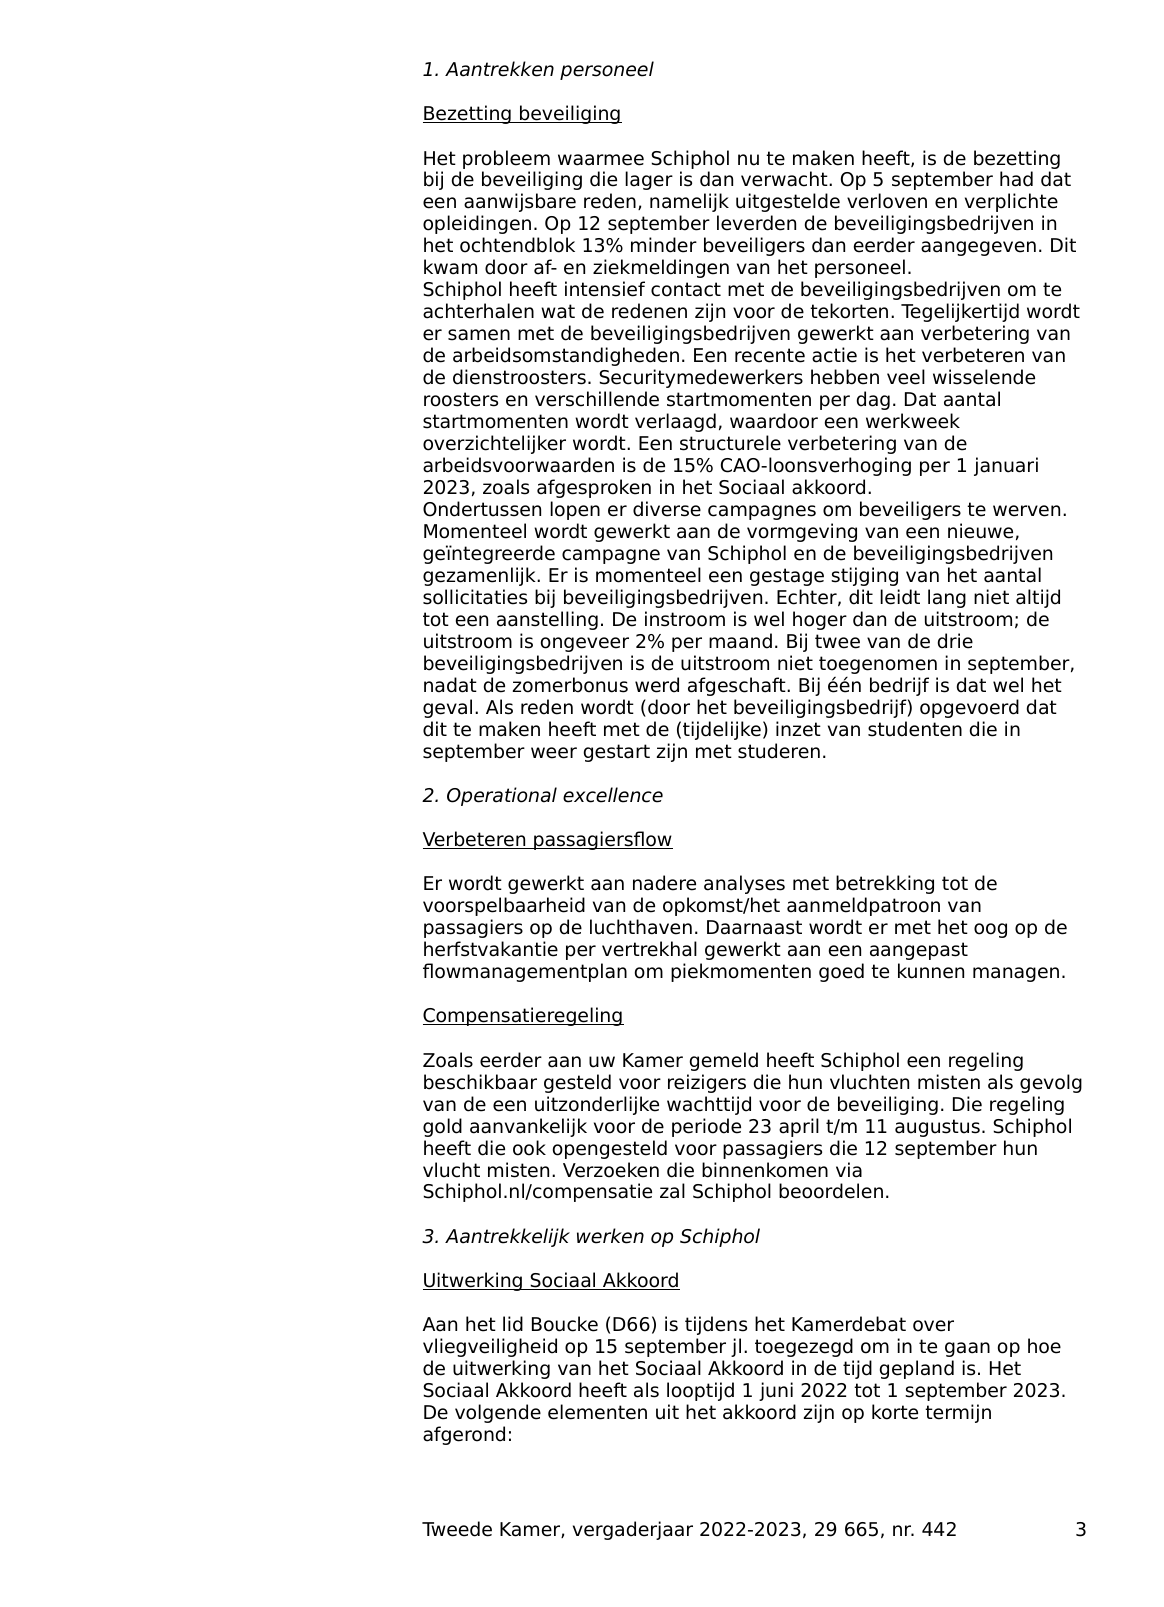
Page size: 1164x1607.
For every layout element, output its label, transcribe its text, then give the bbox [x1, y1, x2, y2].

text Schiphol heeft intensief contact met de beveiligingsbedrijven om te achterhalen wat de redenen zijn voor de tekorten. Tegelijkertijd wordt er samen met de beveiligingsbedrijven gewerkt aan verbetering van de arbeidsomstandigheden. Een recente actie is het verbeteren van de dienstroosters. Securitymedewerkers hebben veel wisselende roosters en verschillende startmomenten per dag. Dat aantal startmomenten wordt verlaagd, waardoor een werkweek overzichtelijker wordt. Een structurele verbetering van de arbeidsvoorwaarden is de 15% CAO-loonsverhoging per 1 januari 2023, zoals afgesproken in het Sociaal akkoord. [422, 279, 1087, 499]
text Zoals eerder aan uw Kamer gemeld heeft Schiphol een regeling beschikbaar gesteld voor reizigers die hun vluchten misten als gevolg van de een uitzonderlijke wachttijd voor de beveiliging. Die regeling gold aanvankelijk voor de periode 23 april t/m 11 augustus. Schiphol heeft die ook opengesteld voor passagiers die 12 september hun vlucht misten. Verzoeken die binnenkomen via Schiphol.nl/compensatie zal Schiphol beoordelen. [422, 1049, 1087, 1203]
subtitle 1. Aantrekken personeel [422, 59, 1087, 81]
subtitle 2. Operational excellence [422, 785, 1087, 807]
text Ondertussen lopen er diverse campagnes om beveiligers te werven. Momenteel wordt gewerkt aan de vormgeving van een nieuwe, geïntegreerde campagne van Schiphol en de beveiligingsbedrijven gezamenlijk. Er is momenteel een gestage stijging van het aantal sollicitaties bij beveiligingsbedrijven. Echter, dit leidt lang niet altijd tot een aanstelling. De instroom is wel hoger dan de uitstroom; de uitstroom is ongeveer 2% per maand. Bij twee van de drie beveiligingsbedrijven is de uitstroom niet toegenomen in september, nadat de zomerbonus werd afgeschaft. Bij één bedrijf is dat wel het geval. Als reden wordt (door het beveiligingsbedrijf) opgevoerd dat dit te maken heeft met de (tijdelijke) inzet van studenten die in september weer gestart zijn met studeren. [422, 499, 1087, 763]
text Er wordt gewerkt aan nadere analyses met betrekking tot de voorspelbaarheid van de opkomst/het aanmeldpatroon van passagiers op de luchthaven. Daarnaast wordt er met het oog op de herfstvakantie per vertrekhal gewerkt aan een aangepast flowmanagementplan om piekmomenten goed te kunnen managen. [422, 873, 1087, 983]
text Aan het lid Boucke (D66) is tijdens het Kamerdebat over vliegveiligheid op 15 september jl. toegezegd om in te gaan op hoe de uitwerking van het Sociaal Akkoord in de tijd gepland is. Het Sociaal Akkoord heeft als looptijd 1 juni 2022 tot 1 september 2023. De volgende elementen uit het akkoord zijn op korte termijn afgerond: [422, 1314, 1087, 1446]
text Het probleem waarmee Schiphol nu te maken heeft, is de bezetting bij de beveiliging die lager is dan verwacht. Op 5 september had dat een aanwijsbare reden, namelijk uitgestelde verloven en verplichte opleidingen. Op 12 september leverden de beveiligingsbedrijven in het ochtendblok 13% minder beveiligers dan eerder aangegeven. Dit kwam door af- en ziekmeldingen van het personeel. [422, 147, 1087, 279]
subtitle Bezetting beveiliging [422, 103, 1087, 125]
subtitle Verbeteren passagiersflow [422, 829, 1087, 851]
subtitle Uitwerking Sociaal Akkoord [422, 1270, 1087, 1292]
subtitle Compensatieregeling [422, 1005, 1087, 1027]
subtitle 3. Aantrekkelijk werken op Schiphol [422, 1226, 1087, 1248]
